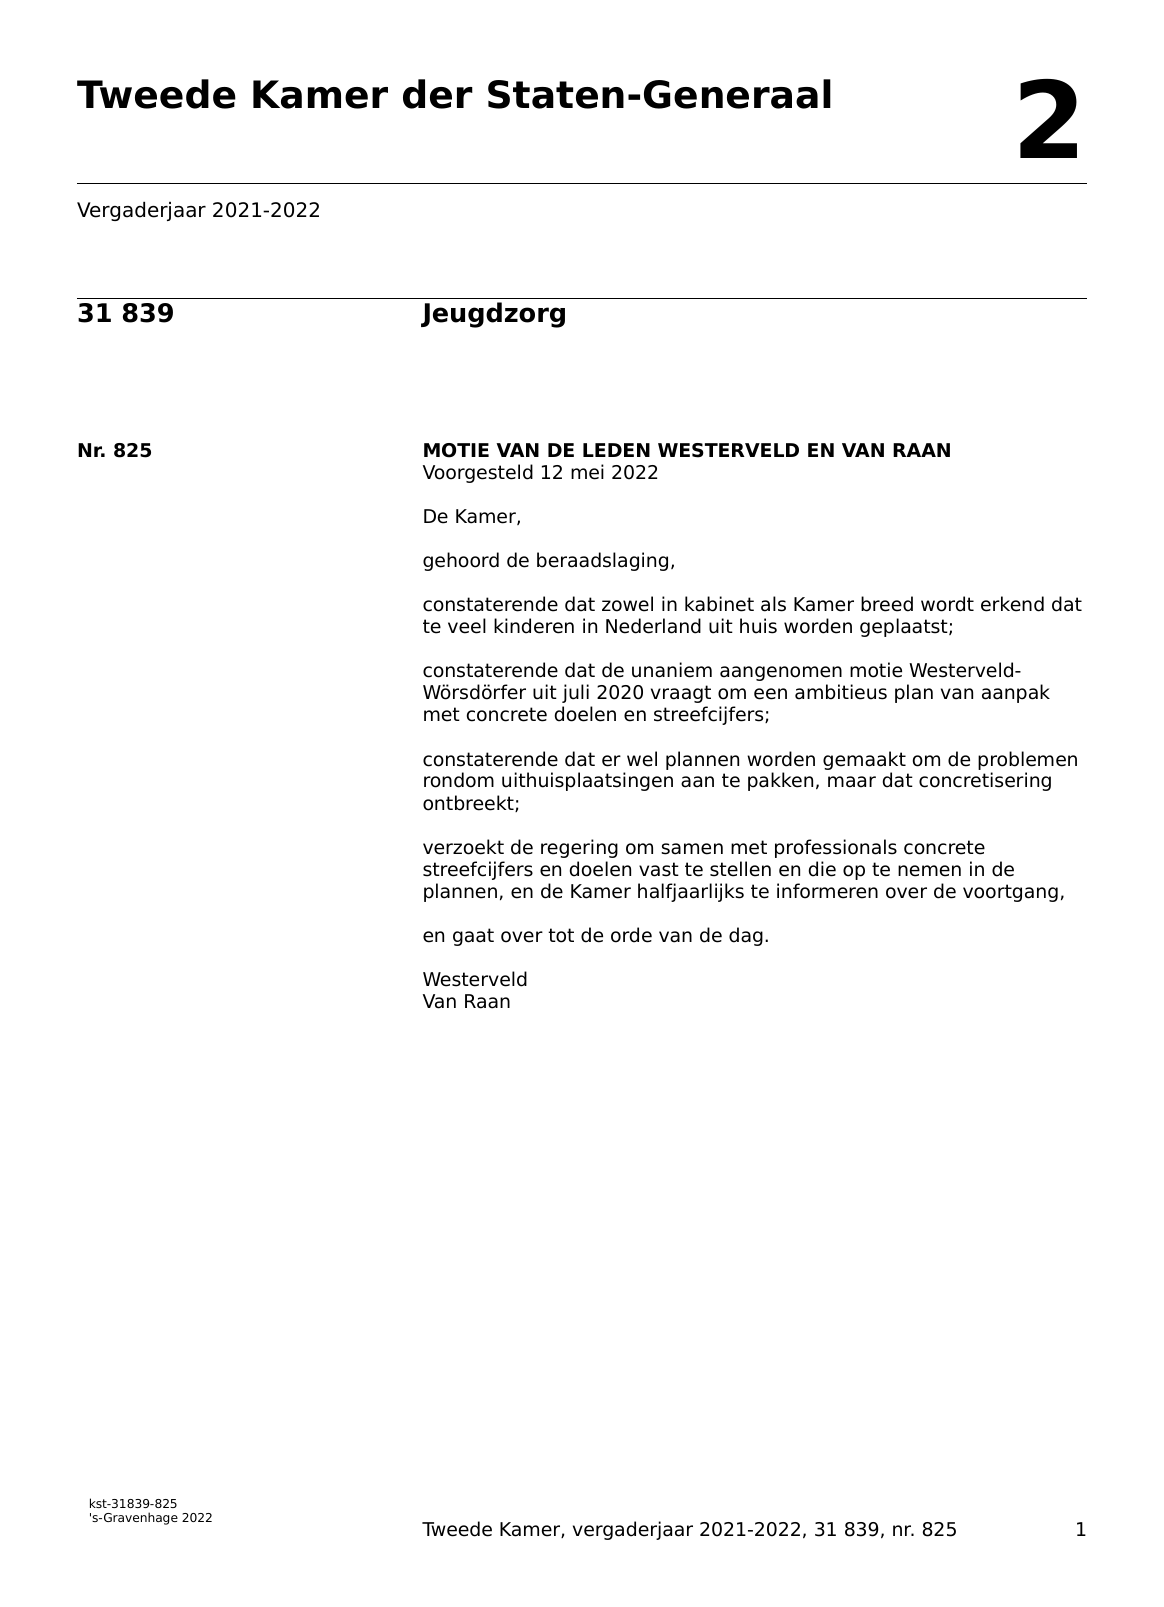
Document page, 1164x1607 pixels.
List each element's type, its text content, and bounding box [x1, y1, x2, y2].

text 's-Gravenhage 2022 [88, 1511, 323, 1525]
text en gaat over tot de orde van de dag. [422, 925, 1087, 947]
text constaterende dat zowel in kabinet als Kamer breed wordt erkend dat te veel kinderen in Nederland uit huis worden geplaatst; [422, 594, 1087, 638]
text De Kamer, [422, 506, 1087, 528]
text constaterende dat de unaniem aangenomen motie Westerveld-Wörsdörfer uit juli 2020 vraagt om een ambitieus plan van aanpak met concrete doelen en streefcijfers; [422, 660, 1087, 726]
text constaterende dat er wel plannen worden gemaakt om de problemen rondom uithuisplaatsingen aan te pakken, maar dat concretisering ontbreekt; [422, 748, 1087, 814]
table_header 2 [886, 59, 1087, 183]
subtitle 31 839 Jeugdzorg [77, 299, 1087, 329]
text Van Raan [422, 991, 1087, 1013]
text Voorgesteld 12 mei 2022 [422, 462, 1087, 484]
text gehoord de beraadslaging, [422, 550, 1087, 572]
text verzoekt de regering om samen met professionals concrete streefcijfers en doelen vast te stellen en die op te nemen in de plannen, en de Kamer halfjaarlijks te informeren over de voortgang, [422, 837, 1087, 902]
text kst-31839-825 [88, 1497, 323, 1511]
subtitle Nr. 825 MOTIE VAN DE LEDEN WESTERVELD EN VAN RAAN [77, 440, 1087, 462]
text Westerveld [422, 969, 1087, 991]
table_header Tweede Kamer der Staten-Generaal [77, 59, 886, 183]
table_cell Vergaderjaar 2021-2022 [77, 184, 1087, 298]
